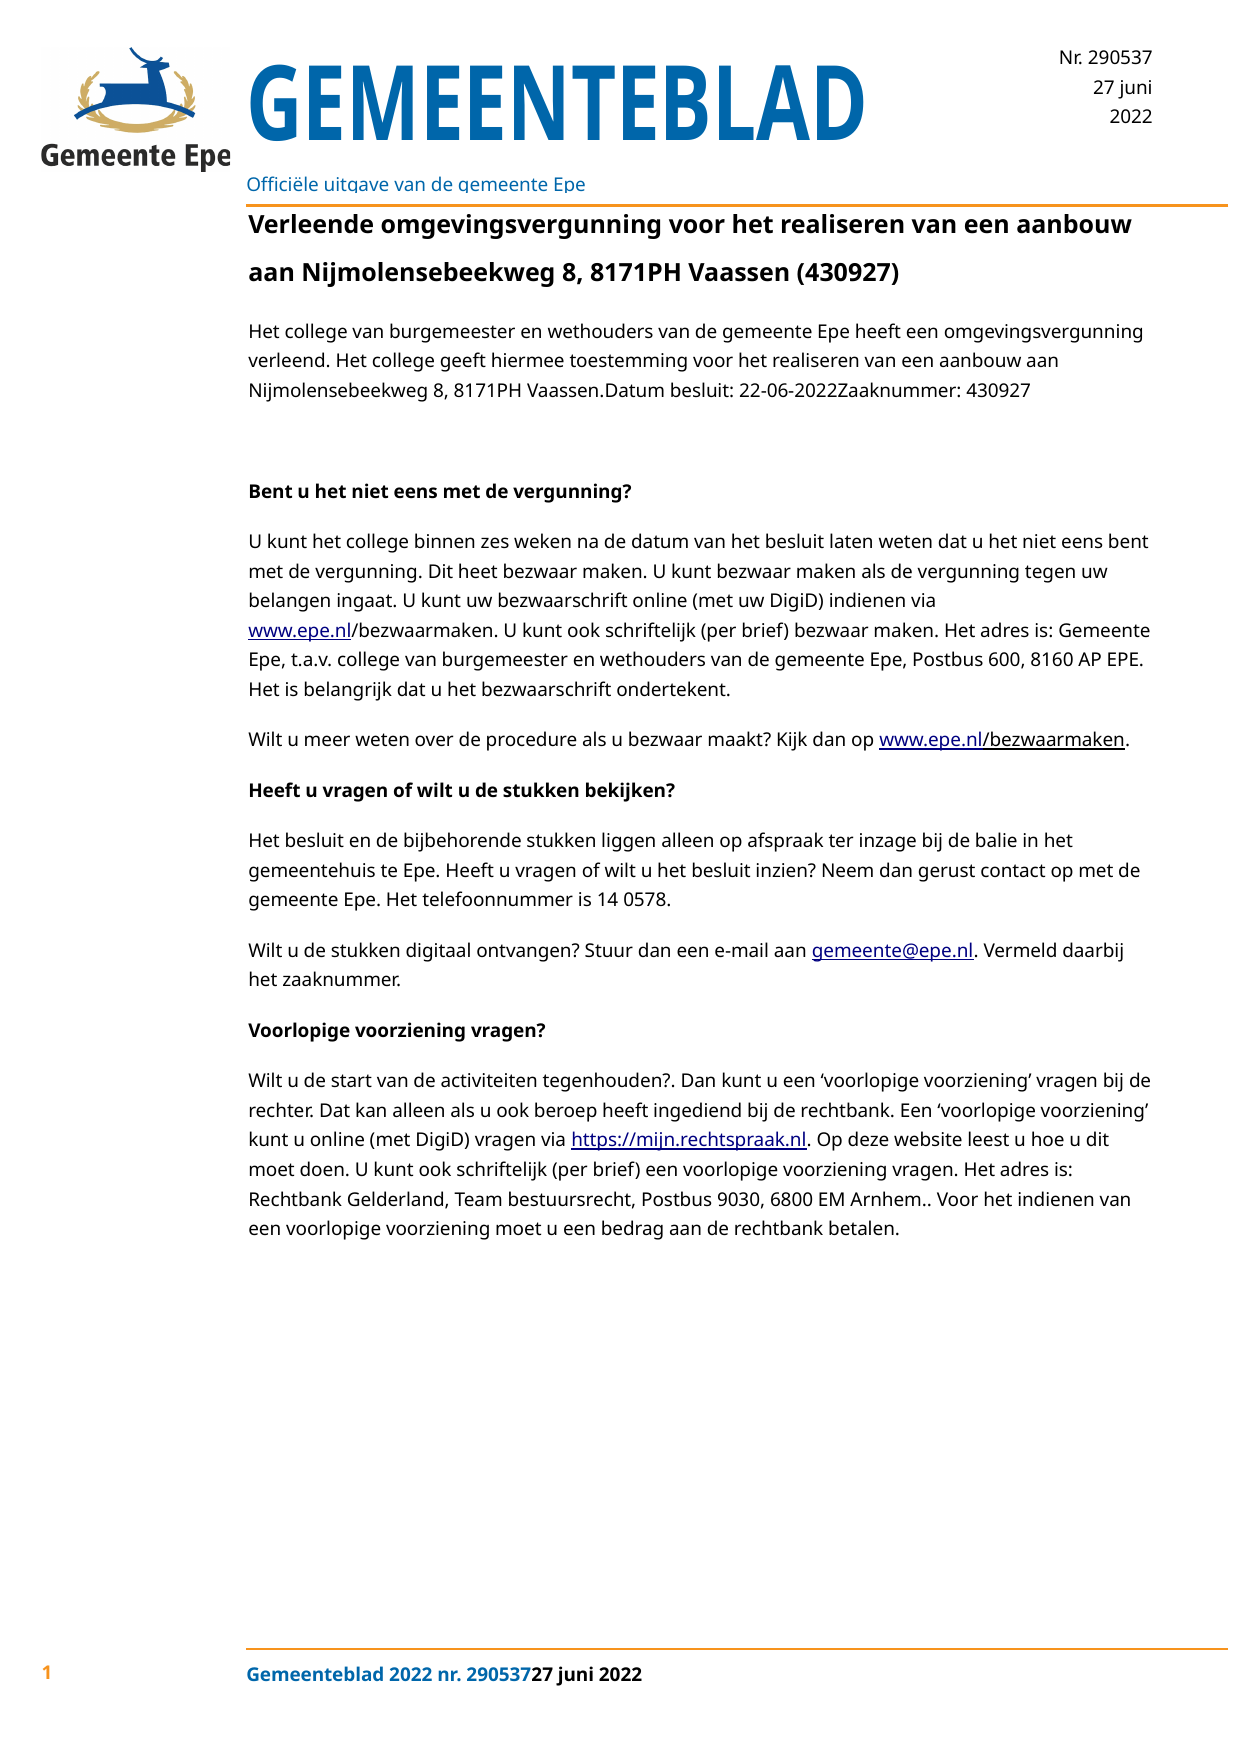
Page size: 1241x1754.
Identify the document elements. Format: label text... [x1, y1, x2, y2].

text Wilt u meer weten over de procedure als u bezwaar maakt? Kijk dan op www.epe.nl/bezwaarmaken. [248, 727, 1152, 752]
text Voorlopige voorziening vragen? [248, 1017, 1152, 1043]
text Het college van burgemeester en wethouders van de gemeente Epe heeft een omgevingsvergunning verleend. Het college geeft hiermee toestemming voor het realiseren van een aanbouw aan Nijmolensebeekweg 8, 8171PH Vaassen.Datum besluit: 22-06-2022Zaaknummer: 430927 [248, 318, 1152, 403]
text U kunt het college binnen zes weken na de datum van het besluit laten weten dat u het niet eens bent met de vergunning. Dit heet bezwaar maken. U kunt bezwaar maken als de vergunning tegen uw belangen ingaat. U kunt uw bezwaarschrift online (met uw DigiD) indienen via www.epe.nl/bezwaarmaken. U kunt ook schriftelijk (per brief) bezwaar maken. Het adres is: Gemeente Epe, t.a.v. college van burgemeester en wethouders van de gemeente Epe, Postbus 600, 8160 AP EPE. Het is belangrijk dat u het bezwaarschrift ondertekent. [248, 528, 1152, 702]
text Verleende omgevingsvergunning voor het realiseren van een aanbouw aan Nijmolensebeekweg 8, 8171PH Vaassen (430927) [248, 207, 1152, 288]
text Het besluit en de bijbehorende stukken liggen alleen op afspraak ter inzage bij de balie in het gemeentehuis te Epe. Heeft u vragen of wilt u het besluit inzien? Neem dan gerust contact op met de gemeente Epe. Het telefoonnummer is 14 0578. [248, 827, 1152, 912]
picture [41, 47, 231, 172]
text Wilt u de stukken digitaal ontvangen? Stuur dan een e-mail aan gemeente@epe.nl. Vermeld daarbij het zaaknummer. [248, 937, 1152, 992]
text Wilt u de start van de activiteiten tegenhouden?. Dan kunt u een ‘voorlopige voorziening’ vragen bij de rechter. Dat kan alleen als u ook beroep heeft ingediend bij de rechtbank. Een ‘voorlopige voorziening’ kunt u online (met DigiD) vragen via https://mijn.rechtspraak.nl. Op deze website leest u hoe u dit moet doen. U kunt ook schriftelijk (per brief) een voorlopige voorziening vragen. Het adres is: Rechtbank Gelderland, Team bestuursrecht, Postbus 9030, 6800 EM Arnhem.. Voor het indienen van een voorlopige voorziening moet u een bedrag aan de rechtbank betalen. [248, 1067, 1152, 1241]
text Heeft u vragen of wilt u de stukken bekijken? [248, 777, 1152, 803]
text Bent u het niet eens met de vergunning? [248, 478, 1152, 504]
